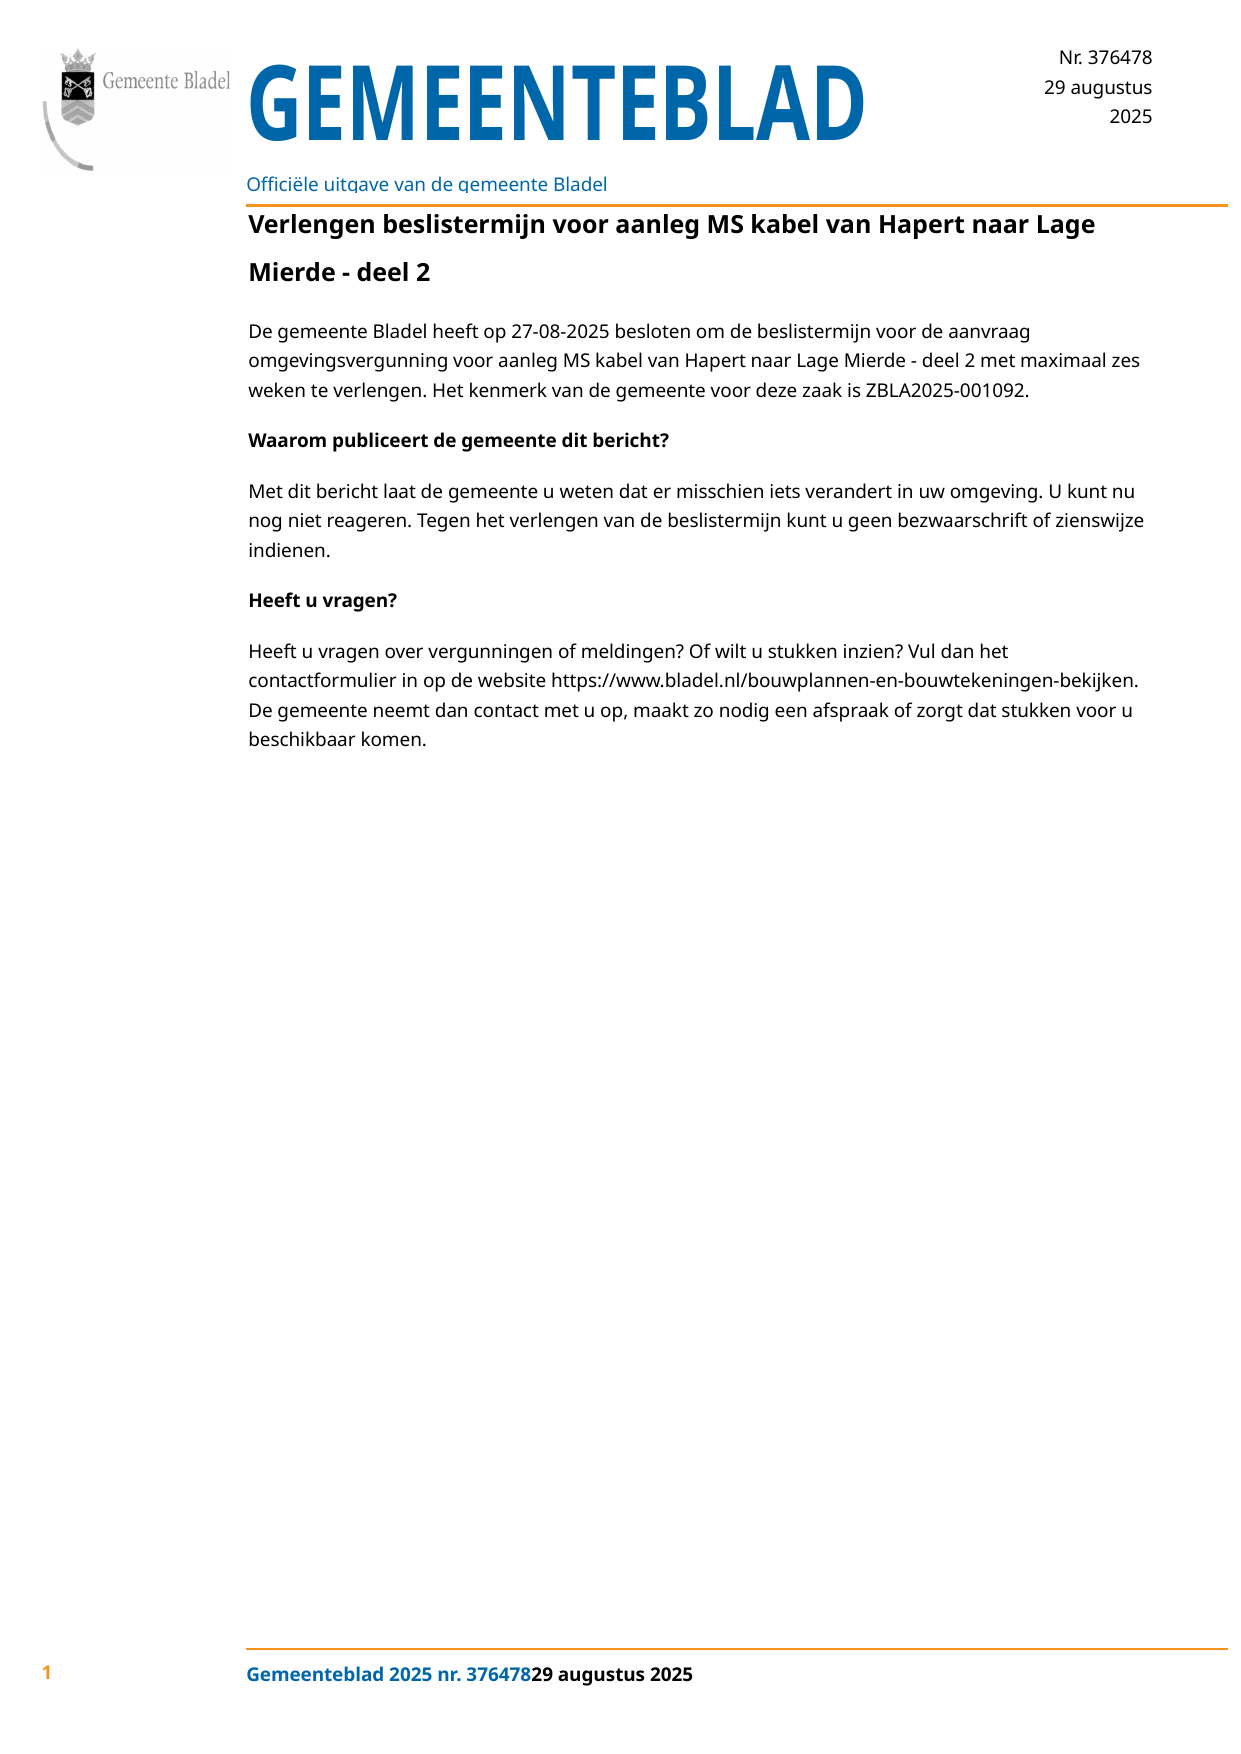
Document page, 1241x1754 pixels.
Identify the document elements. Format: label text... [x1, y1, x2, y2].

picture [41, 47, 231, 172]
text Verlengen beslistermijn voor aanleg MS kabel van Hapert naar Lage Mierde - deel 2 [248, 207, 1152, 288]
text Waarom publiceert de gemeente dit bericht? [248, 427, 1152, 453]
text De gemeente Bladel heeft op 27-08-2025 besloten om de beslistermijn voor de aanvraag omgevingsvergunning voor aanleg MS kabel van Hapert naar Lage Mierde - deel 2 met maximaal zes weken te verlengen. Het kenmerk van de gemeente voor deze zaak is ZBLA2025-001092. [248, 318, 1152, 403]
text Heeft u vragen? [248, 587, 1152, 613]
text Met dit bericht laat de gemeente u weten dat er misschien iets verandert in uw omgeving. U kunt nu nog niet reageren. Tegen het verlengen van de beslistermijn kunt u geen bezwaarschrift of zienswijze indienen. [248, 478, 1152, 563]
text Heeft u vragen over vergunningen of meldingen? Of wilt u stukken inzien? Vul dan het contactformulier in op de website https://www.bladel.nl/bouwplannen-en-bouwtekeningen-bekijken. De gemeente neemt dan contact met u op, maakt zo nodig een afspraak of zorgt dat stukken voor u beschikbaar komen. [248, 638, 1152, 752]
